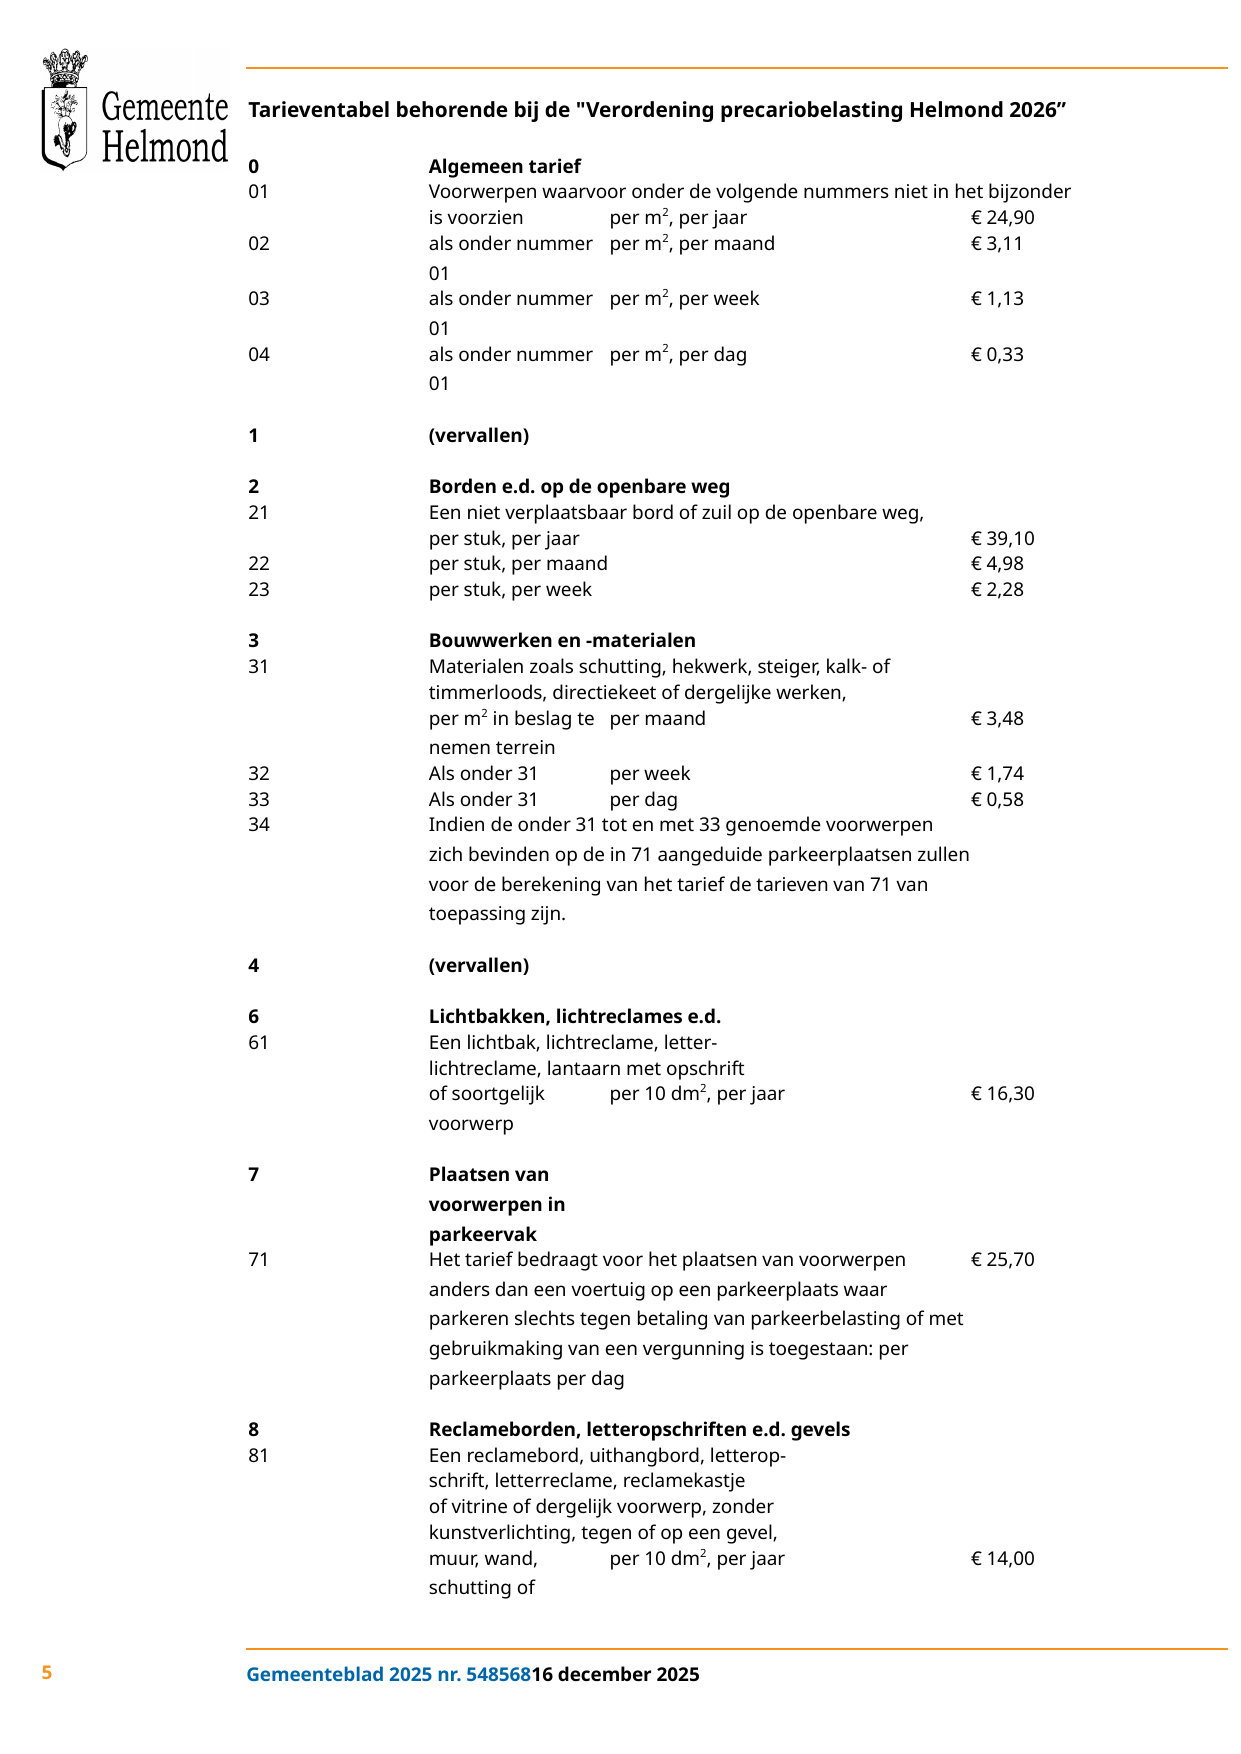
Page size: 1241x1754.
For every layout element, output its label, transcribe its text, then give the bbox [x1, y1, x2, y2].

table_cell € 39,10 [971, 525, 1152, 551]
table_cell [429, 448, 609, 473]
table_cell of soortgelijk voorwerp [429, 1081, 609, 1136]
table_cell € 0,33 [971, 341, 1152, 396]
table_cell Een niet verplaatsbaar bord of zuil op de openbare weg, [429, 499, 1152, 525]
table_cell € 3,48 [971, 705, 1152, 760]
table_cell 22 [248, 551, 429, 576]
table_cell [248, 705, 429, 760]
table_cell Indien de onder 31 tot en met 33 genoemde voorwerpen zich bevinden op de in 71 aangeduide parkeerplaatsen zullen voor de berekening van het tarief de tarieven van 71 van toepassing zijn. [429, 812, 971, 926]
table_cell [248, 1545, 429, 1600]
table_cell € 2,28 [971, 576, 1152, 602]
table_cell per stuk, per jaar [429, 525, 971, 551]
table_cell schrift, letterreclame, reclamekastje [429, 1468, 1152, 1493]
table_cell muur, wand, schutting of [429, 1545, 609, 1600]
table_cell (vervallen) [429, 422, 790, 448]
table_cell 01 [248, 179, 429, 204]
table_cell kunstverlichting, tegen of op een gevel, [429, 1519, 1152, 1545]
picture [41, 47, 231, 172]
table_cell 71 [248, 1246, 429, 1391]
table_cell [248, 525, 429, 551]
table_cell Materialen zoals schutting, hekwerk, steiger, kalk- of [429, 654, 1152, 679]
table_cell [248, 1081, 429, 1136]
table_cell [971, 448, 1152, 473]
table_cell [429, 602, 609, 628]
table_cell of vitrine of dergelijk voorwerp, zonder [429, 1494, 1152, 1519]
table_cell is voorzien [429, 205, 609, 230]
table_cell [609, 448, 790, 473]
table_cell € 4,98 [971, 551, 1152, 576]
table_cell 33 [248, 786, 429, 812]
table_cell [790, 602, 971, 628]
table_cell [971, 812, 1152, 926]
table_cell per 10 dm2, per jaar [609, 1081, 971, 1136]
table_cell Lichtbakken, lichtreclames e.d. [429, 1003, 1152, 1029]
table_cell [609, 602, 790, 628]
table_cell [609, 1391, 790, 1416]
table_cell [609, 396, 790, 422]
table_cell [248, 448, 429, 473]
table_cell € 24,90 [971, 205, 1152, 230]
table_cell (vervallen) [429, 952, 1152, 978]
table_cell 1 [248, 422, 429, 448]
table_cell 3 [248, 628, 429, 653]
table_cell € 16,30 [971, 1081, 1152, 1136]
table_cell € 14,00 [971, 1545, 1152, 1600]
table_cell € 1,74 [971, 760, 1152, 786]
table_cell Plaatsen van voorwerpen in parkeervak [429, 1162, 609, 1246]
table_cell [248, 679, 429, 705]
table_cell [790, 422, 971, 448]
table_cell [248, 396, 429, 422]
table_cell 03 [248, 286, 429, 341]
table_cell 6 [248, 1003, 429, 1029]
table_cell [609, 978, 790, 1003]
table_cell [248, 1391, 429, 1416]
table_cell als onder nummer 01 [429, 341, 609, 396]
table_cell per m2, per week [609, 286, 971, 341]
table_cell Borden e.d. op de openbare weg [429, 473, 1152, 499]
table_cell per maand [609, 705, 971, 760]
table_cell 04 [248, 341, 429, 396]
table_cell [609, 926, 790, 952]
table_cell 7 [248, 1162, 429, 1246]
table_cell [248, 1519, 429, 1545]
table_cell per m2 in beslag te nemen terrein [429, 705, 609, 760]
table_cell 32 [248, 760, 429, 786]
table_cell Bouwwerken en -materialen [429, 628, 971, 653]
table_cell Een lichtbak, lichtreclame, letter- [429, 1029, 1152, 1055]
table_cell [790, 396, 971, 422]
table_cell per week [609, 760, 971, 786]
table_cell Als onder 31 [429, 760, 609, 786]
table_cell per dag [609, 786, 971, 812]
table_cell [248, 978, 429, 1003]
table_cell 61 [248, 1029, 429, 1055]
table_cell 2 [248, 473, 429, 499]
table_cell [429, 1136, 609, 1162]
table_cell [248, 1055, 429, 1081]
table_cell [790, 448, 971, 473]
table_cell Het tarief bedraagt voor het plaatsen van voorwerpen anders dan een voertuig op een parkeerplaats waar parkeren slechts tegen betaling van parkeerbelasting of met gebruikmaking van een vergunning is toegestaan: per parkeerplaats per dag [429, 1246, 971, 1391]
table_cell 8 [248, 1416, 429, 1442]
table_cell [790, 926, 971, 952]
table_cell Een reclamebord, uithangbord, letterop- [429, 1442, 1152, 1468]
table_cell [248, 602, 429, 628]
table_cell 02 [248, 230, 429, 286]
table_cell [971, 926, 1152, 952]
table_cell [971, 602, 1152, 628]
table_cell € 3,11 [971, 230, 1152, 286]
table_cell [248, 926, 429, 952]
table_cell 34 [248, 812, 429, 926]
table_cell 23 [248, 576, 429, 602]
table_cell [429, 396, 609, 422]
text Tarieventabel behorende bij de "Verordening precariobelasting Helmond 2026” [248, 95, 1152, 123]
table_cell [248, 205, 429, 230]
table_cell € 25,70 [971, 1246, 1152, 1391]
table_cell timmerloods, directiekeet of dergelijke werken, [429, 679, 1152, 705]
table_cell [971, 978, 1152, 1003]
table_cell € 0,58 [971, 786, 1152, 812]
table_cell 21 [248, 499, 429, 525]
table_cell [609, 1136, 971, 1162]
table_cell [248, 1136, 429, 1162]
table_cell [971, 1391, 1152, 1416]
table_cell als onder nummer 01 [429, 286, 609, 341]
table_cell per 10 dm2, per jaar [609, 1545, 971, 1600]
table_cell per m2, per dag [609, 341, 971, 396]
table_cell [248, 1494, 429, 1519]
table_cell [971, 628, 1152, 653]
table_cell [790, 978, 971, 1003]
table_cell Voorwerpen waarvoor onder de volgende nummers niet in het bijzonder [429, 179, 1152, 204]
table_cell [971, 396, 1152, 422]
table_cell per stuk, per maand [429, 551, 971, 576]
table_cell [790, 1391, 971, 1416]
table_cell 31 [248, 654, 429, 679]
table_cell per stuk, per week [429, 576, 971, 602]
table_header 0 [248, 153, 429, 179]
table_cell 81 [248, 1442, 429, 1468]
table_cell Reclameborden, letteropschriften e.d. gevels [429, 1416, 1152, 1442]
table_cell lichtreclame, lantaarn met opschrift [429, 1055, 1152, 1081]
table_cell [429, 978, 609, 1003]
table_cell Als onder 31 [429, 786, 609, 812]
table_cell per m2, per jaar [609, 205, 971, 230]
table_cell [971, 1136, 1152, 1162]
table_cell [429, 926, 609, 952]
table_cell [971, 1162, 1152, 1246]
table_cell [429, 1391, 609, 1416]
table_cell 4 [248, 952, 429, 978]
table_cell € 1,13 [971, 286, 1152, 341]
table_cell [609, 1162, 971, 1246]
table_cell als onder nummer 01 [429, 230, 609, 286]
table_cell [248, 1468, 429, 1493]
table_header Algemeen tarief [429, 153, 1152, 179]
table_cell [971, 422, 1152, 448]
table_cell per m2, per maand [609, 230, 971, 286]
